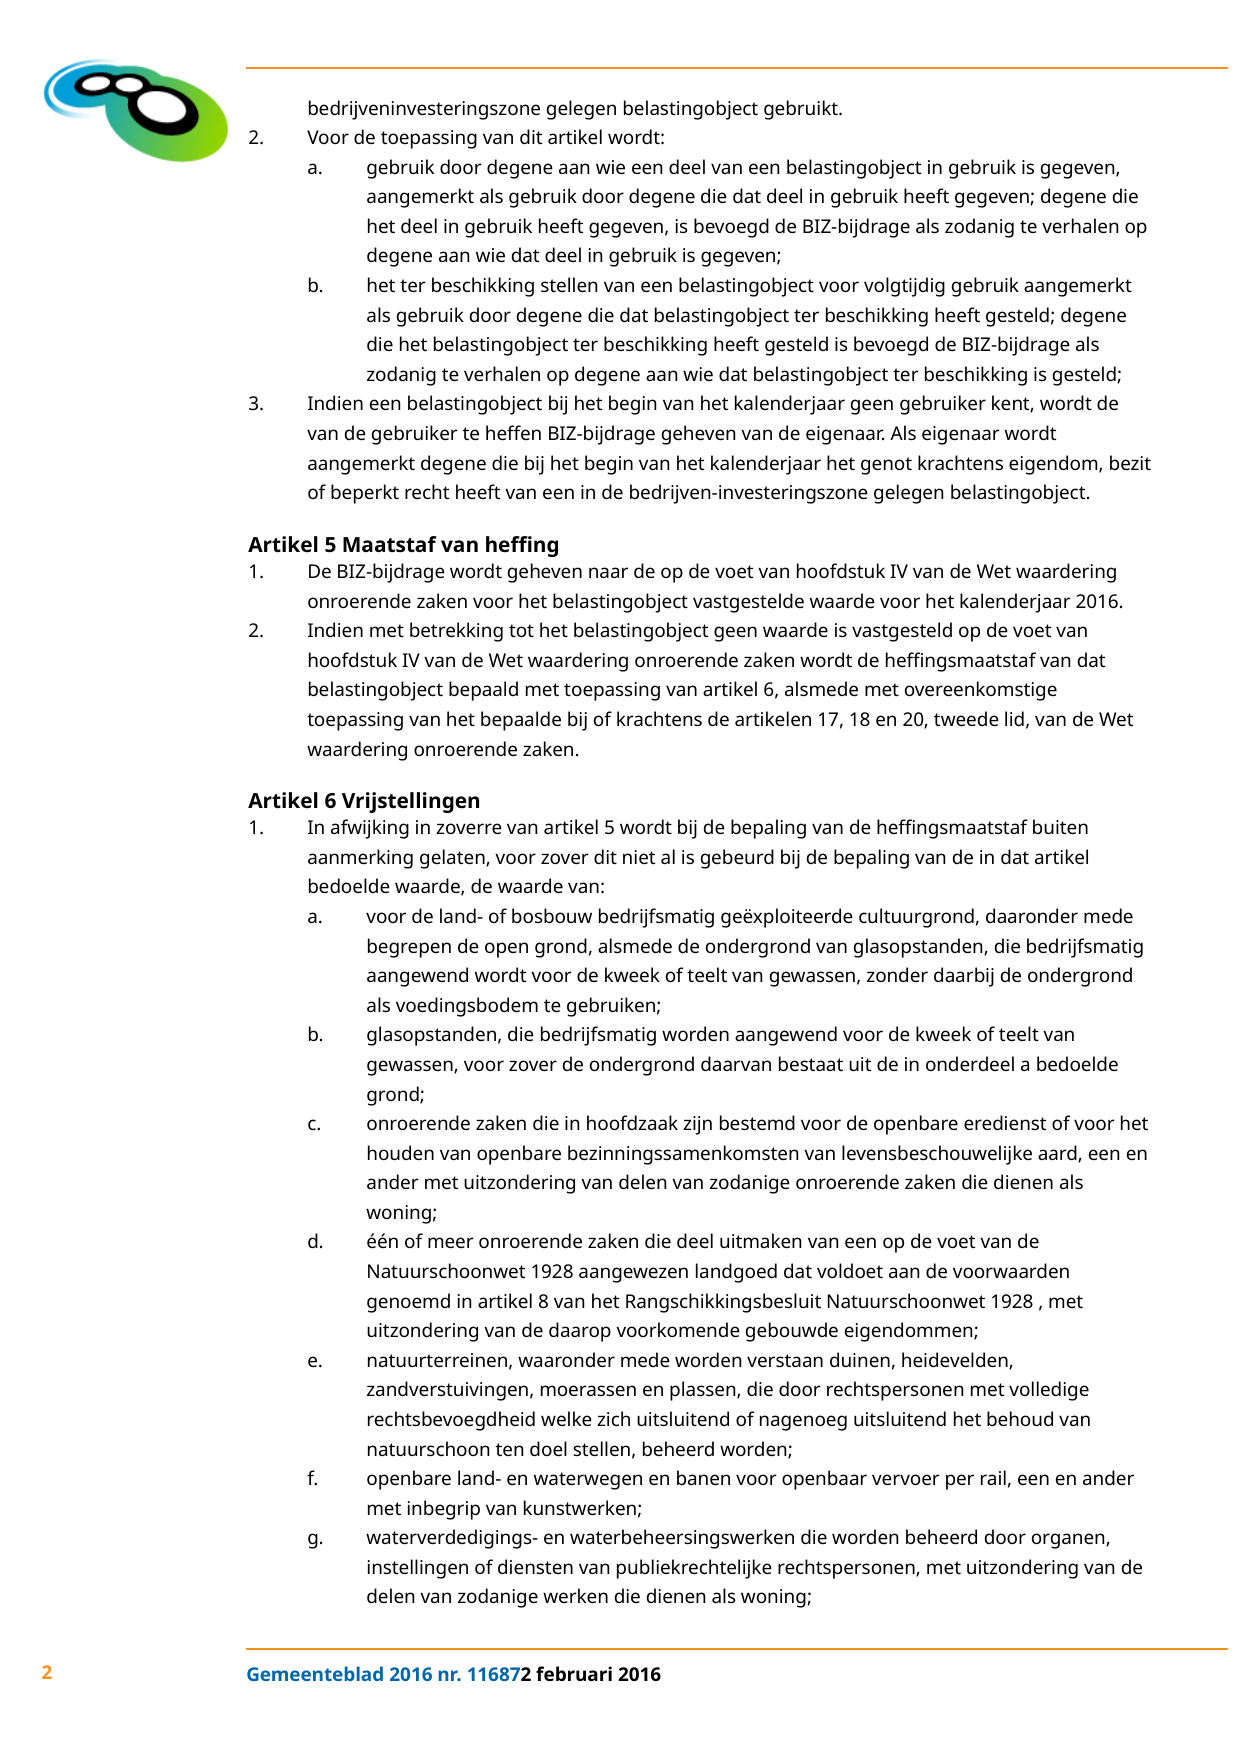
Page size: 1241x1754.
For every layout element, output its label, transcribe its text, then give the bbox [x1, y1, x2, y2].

list gebruik door degene aan wie een deel van een belastingobject in gebruik is gegeven, aangemerkt als gebruik door degene die dat deel in gebruik heeft gegeven; degene die het deel in gebruik heeft gegeven, is bevoegd de BIZ-bijdrage als zodanig te verhalen op degene aan wie dat deel in gebruik is gegeven; [307, 154, 1152, 268]
list onroerende zaken die in hoofdzaak zijn bestemd voor de openbare eredienst of voor het houden van openbare bezinningssamenkomsten van levensbeschouwelijke aard, een en ander met uitzondering van delen van zodanige onroerende zaken die dienen als woning; [307, 1110, 1152, 1225]
list In afwijking in zoverre van artikel 5 wordt bij de bepaling van de heffingsmaatstaf buiten aanmerking gelaten, voor zover dit niet al is gebeurd bij de bepaling van de in dat artikel bedoelde waarde, de waarde van: [248, 814, 1152, 899]
list bedrijveninvesteringszone gelegen belastingobject gebruikt. [248, 95, 1152, 121]
text Artikel 6 Vrijstellingen [248, 786, 1152, 814]
list het ter beschikking stellen van een belastingobject voor volgtijdig gebruik aangemerkt als gebruik door degene die dat belastingobject ter beschikking heeft gesteld; degene die het belastingobject ter beschikking heeft gesteld is bevoegd de BIZ-bijdrage als zodanig te verhalen op degene aan wie dat belastingobject ter beschikking is gesteld; [307, 272, 1152, 387]
picture [41, 47, 231, 172]
list De BIZ-bijdrage wordt geheven naar de op de voet van hoofdstuk IV van de Wet waardering onroerende zaken voor het belastingobject vastgestelde waarde voor het kalenderjaar 2016. [248, 558, 1152, 613]
list voor de land- of bosbouw bedrijfsmatig geëxploiteerde cultuurgrond, daaronder mede begrepen de open grond, alsmede de ondergrond van glasopstanden, die bedrijfsmatig aangewend wordt voor de kweek of teelt van gewassen, zonder daarbij de ondergrond als voedingsbodem te gebruiken; [307, 903, 1152, 1018]
list waterverdedigings- en waterbeheersingswerken die worden beheerd door organen, instellingen of diensten van publiekrechtelijke rechtspersonen, met uitzondering van de delen van zodanige werken die dienen als woning; [307, 1524, 1152, 1609]
list Indien een belastingobject bij het begin van het kalenderjaar geen gebruiker kent, wordt de van de gebruiker te heffen BIZ-bijdrage geheven van de eigenaar. Als eigenaar wordt aangemerkt degene die bij het begin van het kalenderjaar het genot krachtens eigendom, bezit of beperkt recht heeft van een in de bedrijven-investeringszone gelegen belastingobject. [248, 391, 1152, 505]
list glasopstanden, die bedrijfsmatig worden aangewend voor de kweek of teelt van gewassen, voor zover de ondergrond daarvan bestaat uit de in onderdeel a bedoelde grond; [307, 1022, 1152, 1107]
list één of meer onroerende zaken die deel uitmaken van een op de voet van de Natuurschoonwet 1928 aangewezen landgoed dat voldoet aan de voorwaarden genoemd in artikel 8 van het Rangschikkingsbesluit Natuurschoonwet 1928 , met uitzondering van de daarop voorkomende gebouwde eigendommen; [307, 1229, 1152, 1343]
list Voor de toepassing van dit artikel wordt: [248, 124, 1152, 150]
list Indien met betrekking tot het belastingobject geen waarde is vastgesteld op de voet van hoofdstuk IV van de Wet waardering onroerende zaken wordt de heffingsmaatstaf van dat belastingobject bepaald met toepassing van artikel 6, alsmede met overeenkomstige toepassing van het bepaalde bij of krachtens de artikelen 17, 18 en 20, tweede lid, van de Wet waardering onroerende zaken. [248, 617, 1152, 761]
list natuurterreinen, waaronder mede worden verstaan duinen, heidevelden, zandverstuivingen, moerassen en plassen, die door rechtspersonen met volledige rechtsbevoegdheid welke zich uitsluitend of nagenoeg uitsluitend het behoud van natuurschoon ten doel stellen, beheerd worden; [307, 1347, 1152, 1462]
list openbare land- en waterwegen en banen voor openbaar vervoer per rail, een en ander met inbegrip van kunstwerken; [307, 1465, 1152, 1521]
text Artikel 5 Maatstaf van heffing [248, 530, 1152, 558]
